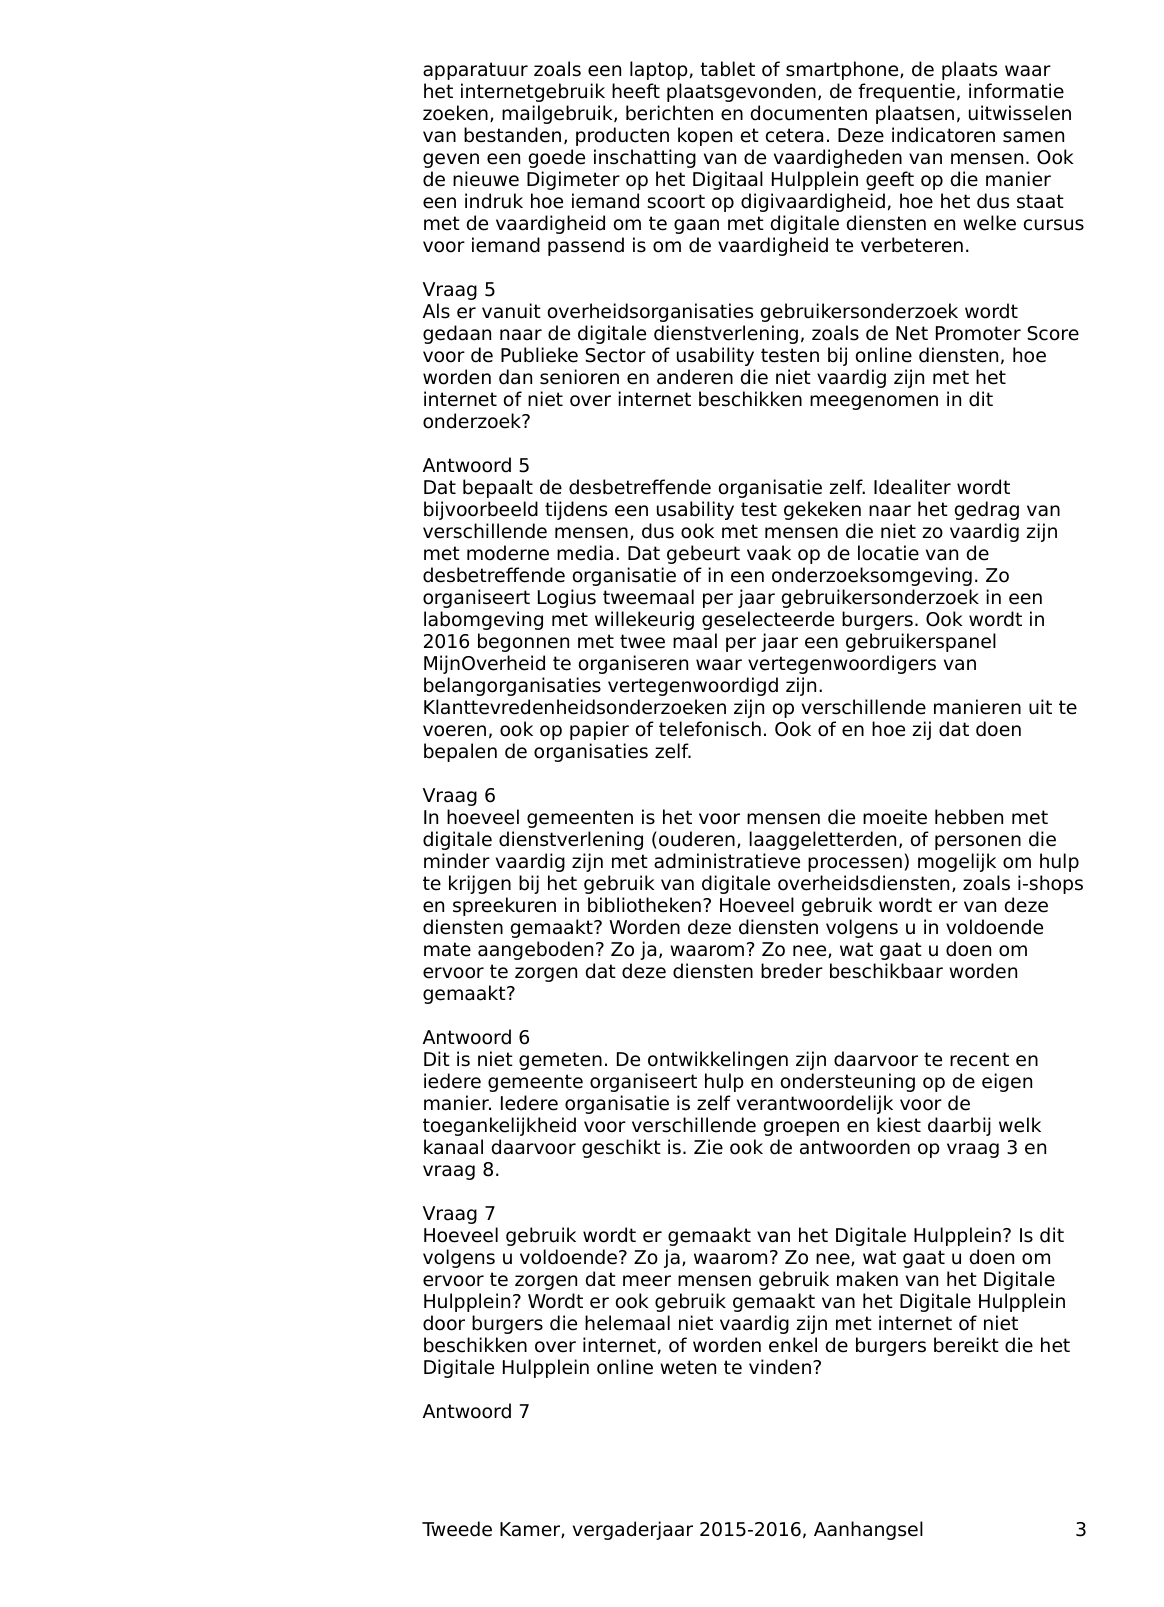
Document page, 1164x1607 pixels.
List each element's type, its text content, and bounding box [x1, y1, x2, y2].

text Dat bepaalt de desbetreffende organisatie zelf. Idealiter wordt bijvoorbeeld tijdens een usability test gekeken naar het gedrag van verschillende mensen, dus ook met mensen die niet zo vaardig zijn met moderne media. Dat gebeurt vaak op de locatie van de desbetreffende organisatie of in een onderzoeksomgeving. Zo organiseert Logius tweemaal per jaar gebruikersonderzoek in een labomgeving met willekeurig geselecteerde burgers. Ook wordt in 2016 begonnen met twee maal per jaar een gebruikerspanel MijnOverheid te organiseren waar vertegenwoordigers van belangorganisaties vertegenwoordigd zijn. Klanttevredenheidsonderzoeken zijn op verschillende manieren uit te voeren, ook op papier of telefonisch. Ook of en hoe zij dat doen bepalen de organisaties zelf. [422, 477, 1087, 763]
text In hoeveel gemeenten is het voor mensen die moeite hebben met digitale dienstverlening (ouderen, laaggeletterden, of personen die minder vaardig zijn met administratieve processen) mogelijk om hulp te krijgen bij het gebruik van digitale overheidsdiensten, zoals i-shops en spreekuren in bibliotheken? Hoeveel gebruik wordt er van deze diensten gemaakt? Worden deze diensten volgens u in voldoende mate aangeboden? Zo ja, waarom? Zo nee, wat gaat u doen om ervoor te zorgen dat deze diensten breder beschikbaar worden gemaakt? [422, 807, 1087, 1005]
text Hoeveel gebruik wordt er gemaakt van het Digitale Hulpplein? Is dit volgens u voldoende? Zo ja, waarom? Zo nee, wat gaat u doen om ervoor te zorgen dat meer mensen gebruik maken van het Digitale Hulpplein? Wordt er ook gebruik gemaakt van het Digitale Hulpplein door burgers die helemaal niet vaardig zijn met internet of niet beschikken over internet, of worden enkel de burgers bereikt die het Digitale Hulpplein online weten te vinden? [422, 1225, 1087, 1379]
text Vraag 5 [422, 279, 1087, 301]
text Dit is niet gemeten. De ontwikkelingen zijn daarvoor te recent en iedere gemeente organiseert hulp en ondersteuning op de eigen manier. Iedere organisatie is zelf verantwoordelijk voor de toegankelijkheid voor verschillende groepen en kiest daarbij welk kanaal daarvoor geschikt is. Zie ook de antwoorden op vraag 3 en vraag 8. [422, 1049, 1087, 1181]
text Vraag 6 [422, 785, 1087, 807]
text Vraag 7 [422, 1203, 1087, 1225]
text Antwoord 7 [422, 1401, 1087, 1423]
text apparatuur zoals een laptop, tablet of smartphone, de plaats waar het internetgebruik heeft plaatsgevonden, de frequentie, informatie zoeken, mailgebruik, berichten en documenten plaatsen, uitwisselen van bestanden, producten kopen et cetera. Deze indicatoren samen geven een goede inschatting van de vaardigheden van mensen. Ook de nieuwe Digimeter op het Digitaal Hulpplein geeft op die manier een indruk hoe iemand scoort op digivaardigheid, hoe het dus staat met de vaardigheid om te gaan met digitale diensten en welke cursus voor iemand passend is om de vaardigheid te verbeteren. [422, 59, 1087, 257]
text Antwoord 5 [422, 455, 1087, 477]
text Als er vanuit overheidsorganisaties gebruikersonderzoek wordt gedaan naar de digitale dienstverlening, zoals de Net Promoter Score voor de Publieke Sector of usability testen bij online diensten, hoe worden dan senioren en anderen die niet vaardig zijn met het internet of niet over internet beschikken meegenomen in dit onderzoek? [422, 301, 1087, 433]
text Antwoord 6 [422, 1027, 1087, 1049]
